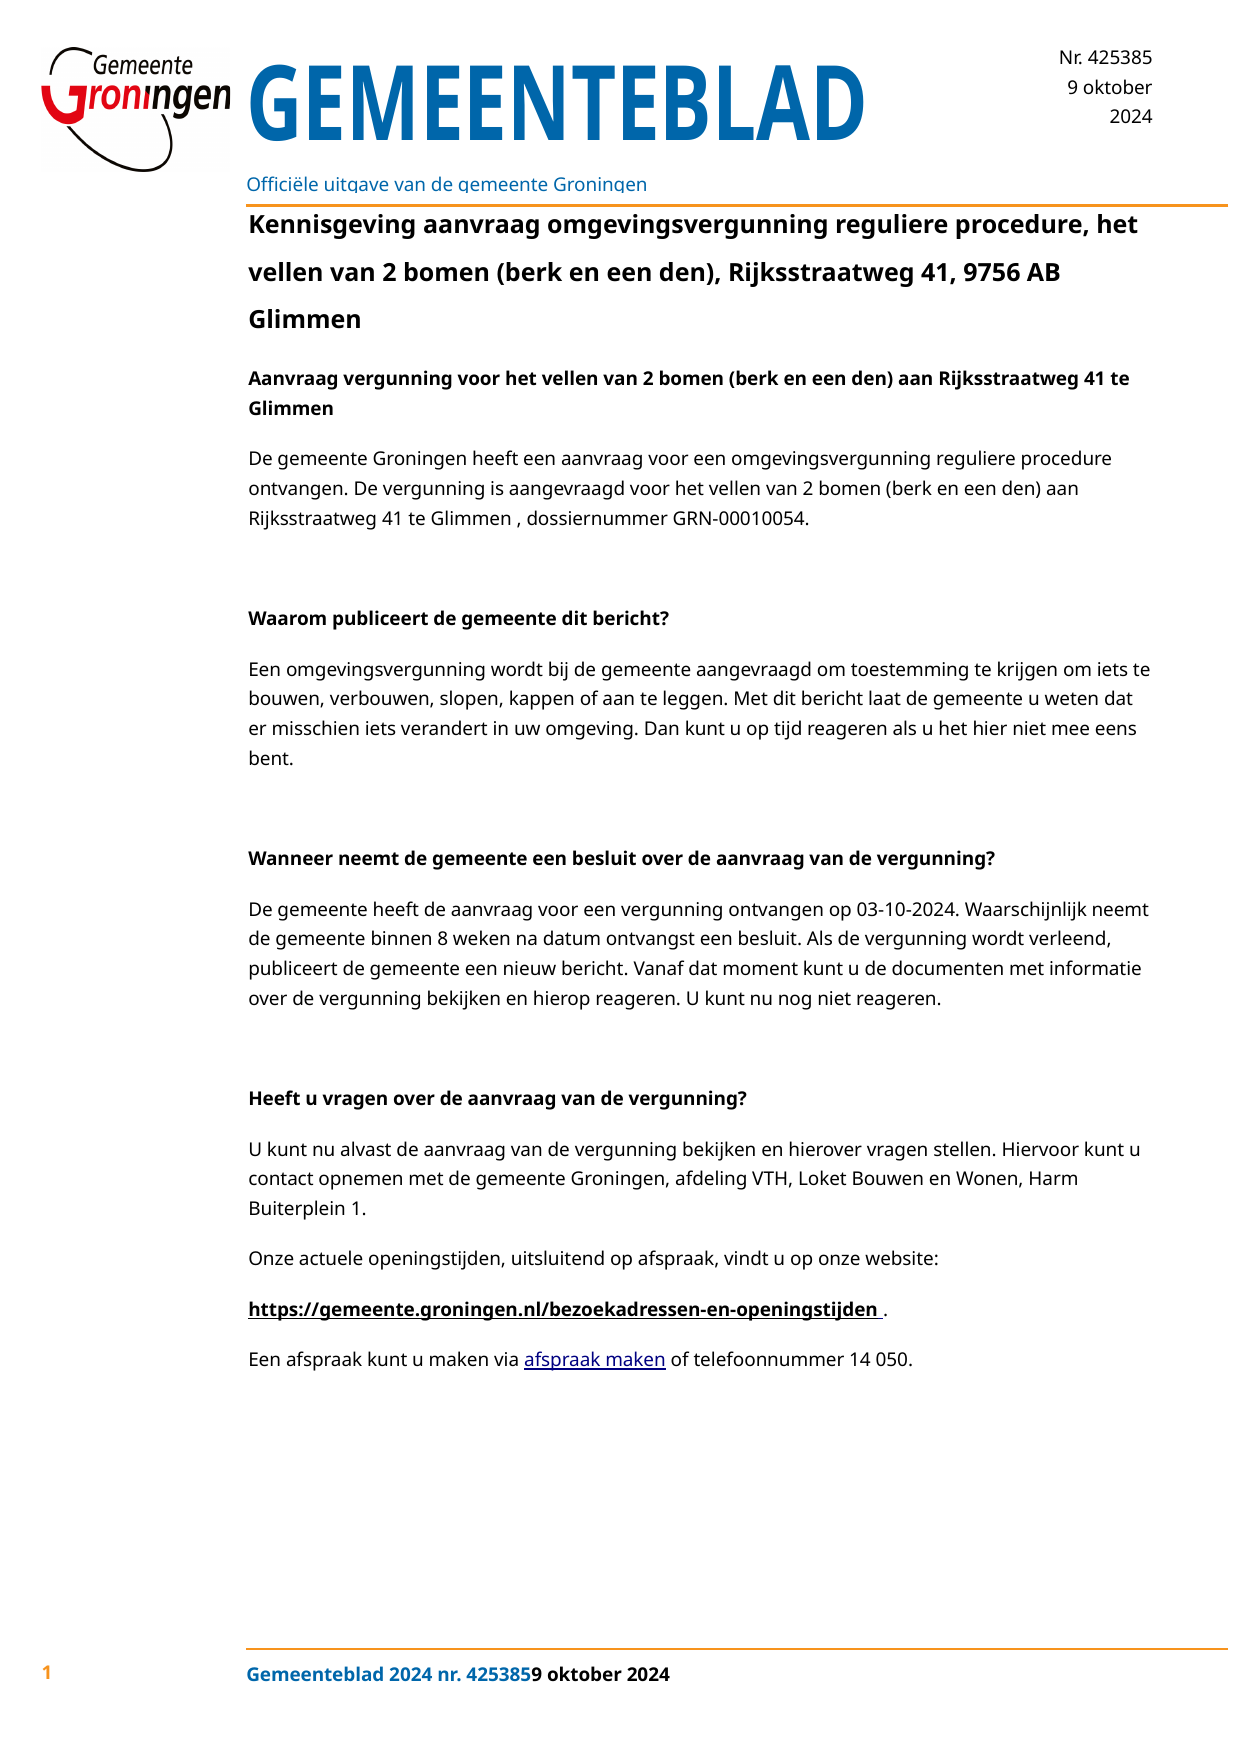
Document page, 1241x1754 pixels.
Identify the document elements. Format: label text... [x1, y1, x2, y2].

text Kennisgeving aanvraag omgevingsvergunning reguliere procedure, het vellen van 2 bomen (berk en een den), Rijksstraatweg 41, 9756 AB Glimmen [248, 207, 1152, 336]
text Onze actuele openingstijden, uitsluitend op afspraak, vindt u op onze website: [248, 1246, 1152, 1271]
text De gemeente Groningen heeft een aanvraag voor een omgevingsvergunning reguliere procedure ontvangen. De vergunning is aangevraagd voor het vellen van 2 bomen (berk en een den) aan Rijksstraatweg 41 te Glimmen , dossiernummer GRN-00010054. [248, 446, 1152, 530]
text Een afspraak kunt u maken via afspraak maken of telefoonnummer 14 050. [248, 1346, 1152, 1372]
text Wanneer neemt de gemeente een besluit over de aanvraag van de vergunning? [248, 846, 1152, 871]
text U kunt nu alvast de aanvraag van de vergunning bekijken en hierover vragen stellen. Hiervoor kunt u contact opnemen met de gemeente Groningen, afdeling VTH, Loket Bouwen en Wonen, Harm Buiterplein 1. [248, 1136, 1152, 1221]
picture [41, 47, 231, 172]
text Heeft u vragen over de aanvraag van de vergunning? [248, 1086, 1152, 1111]
text Waarom publiceert de gemeente dit bericht? [248, 606, 1152, 631]
text De gemeente heeft de aanvraag voor een vergunning ontvangen op 03-10-2024. Waarschijnlijk neemt de gemeente binnen 8 weken na datum ontvangst een besluit. Als de vergunning wordt verleend, publiceert de gemeente een nieuw bericht. Vanaf dat moment kunt u de documenten met informatie over de vergunning bekijken en hierop reageren. U kunt nu nog niet reageren. [248, 896, 1152, 1010]
text Een omgevingsvergunning wordt bij de gemeente aangevraagd om toestemming te krijgen om iets te bouwen, verbouwen, slopen, kappen of aan te leggen. Met dit bericht laat de gemeente u weten dat er misschien iets verandert in uw omgeving. Dan kunt u op tijd reageren als u het hier niet mee eens bent. [248, 656, 1152, 770]
text https://gemeente.groningen.nl/bezoekadressen-en-openingstijden . [248, 1296, 1152, 1322]
text Aanvraag vergunning voor het vellen van 2 bomen (berk en een den) aan Rijksstraatweg 41 te Glimmen [248, 366, 1152, 421]
